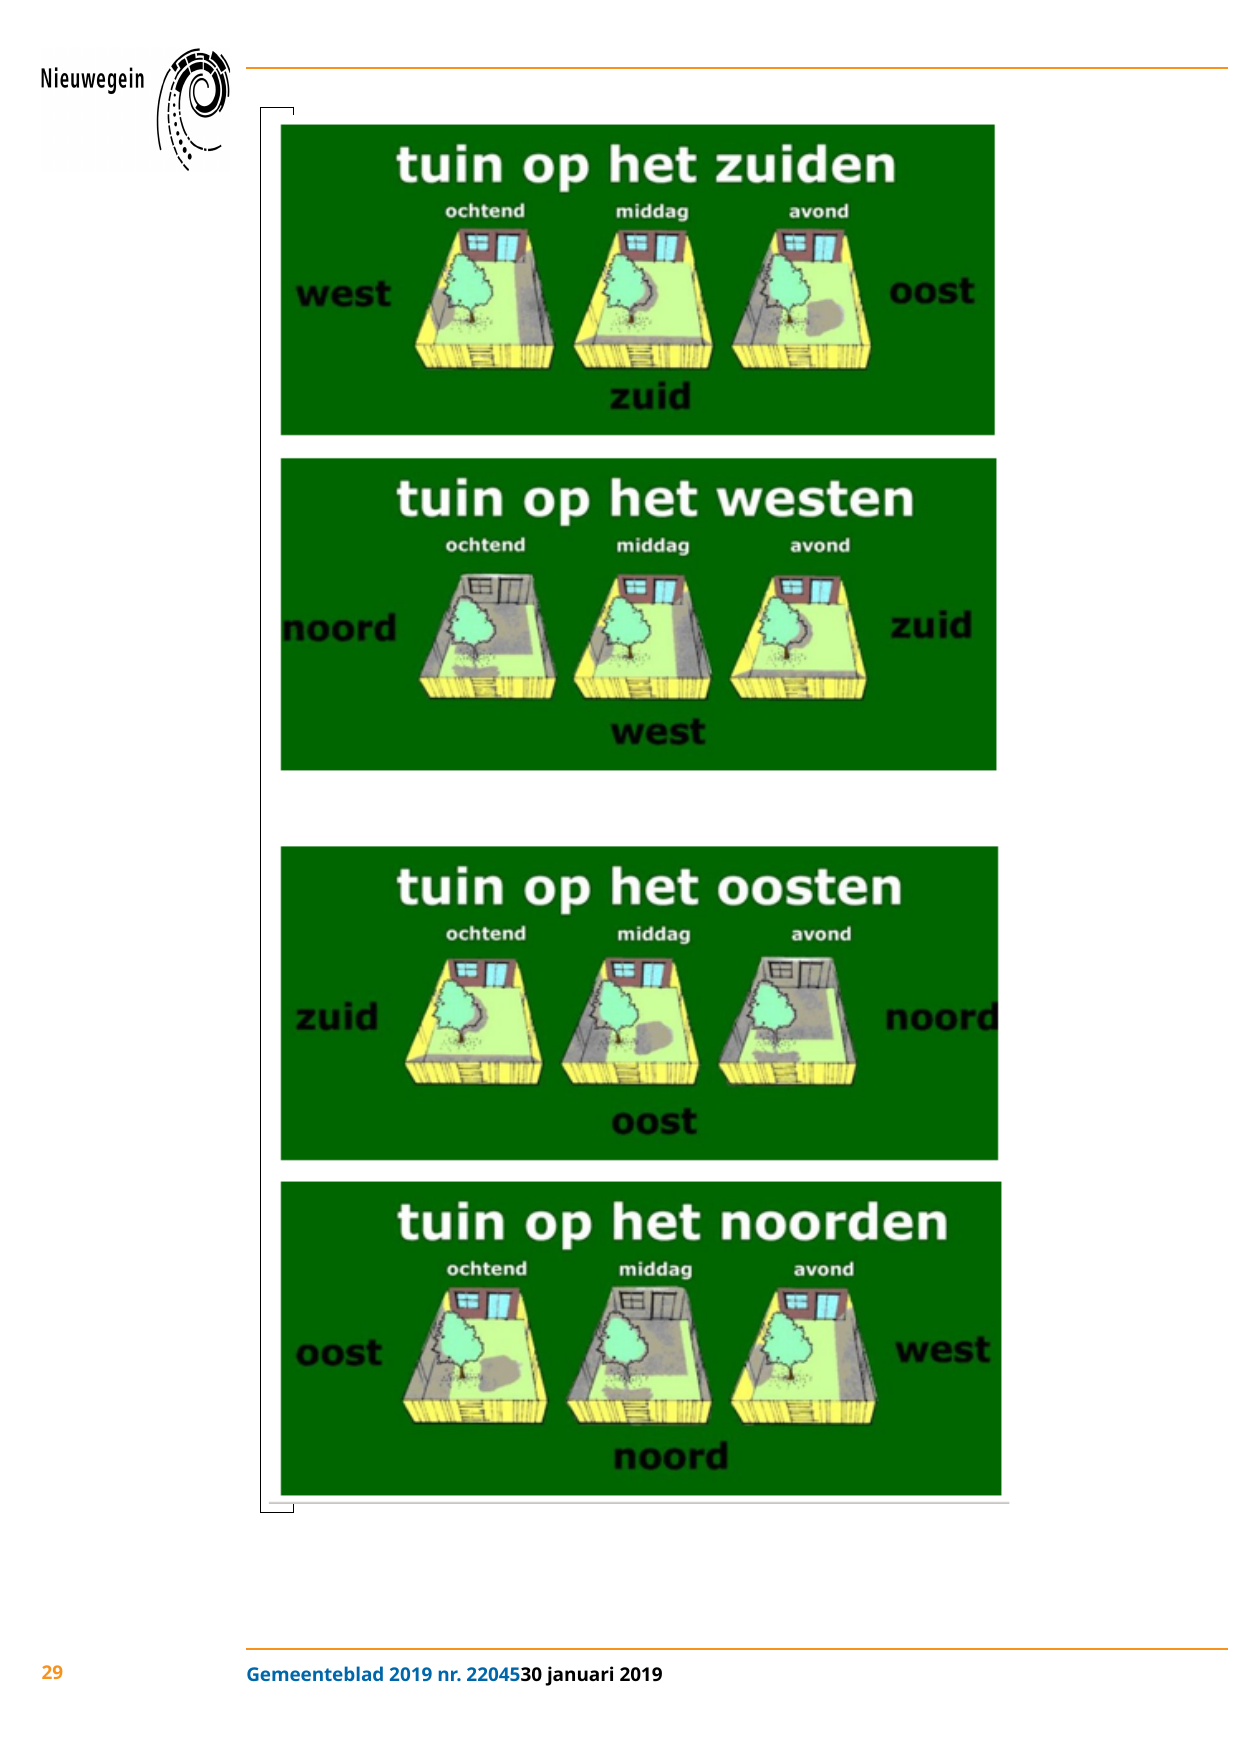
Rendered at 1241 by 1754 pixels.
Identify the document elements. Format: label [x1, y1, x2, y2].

picture [41, 47, 231, 172]
picture [268, 115, 1010, 1504]
